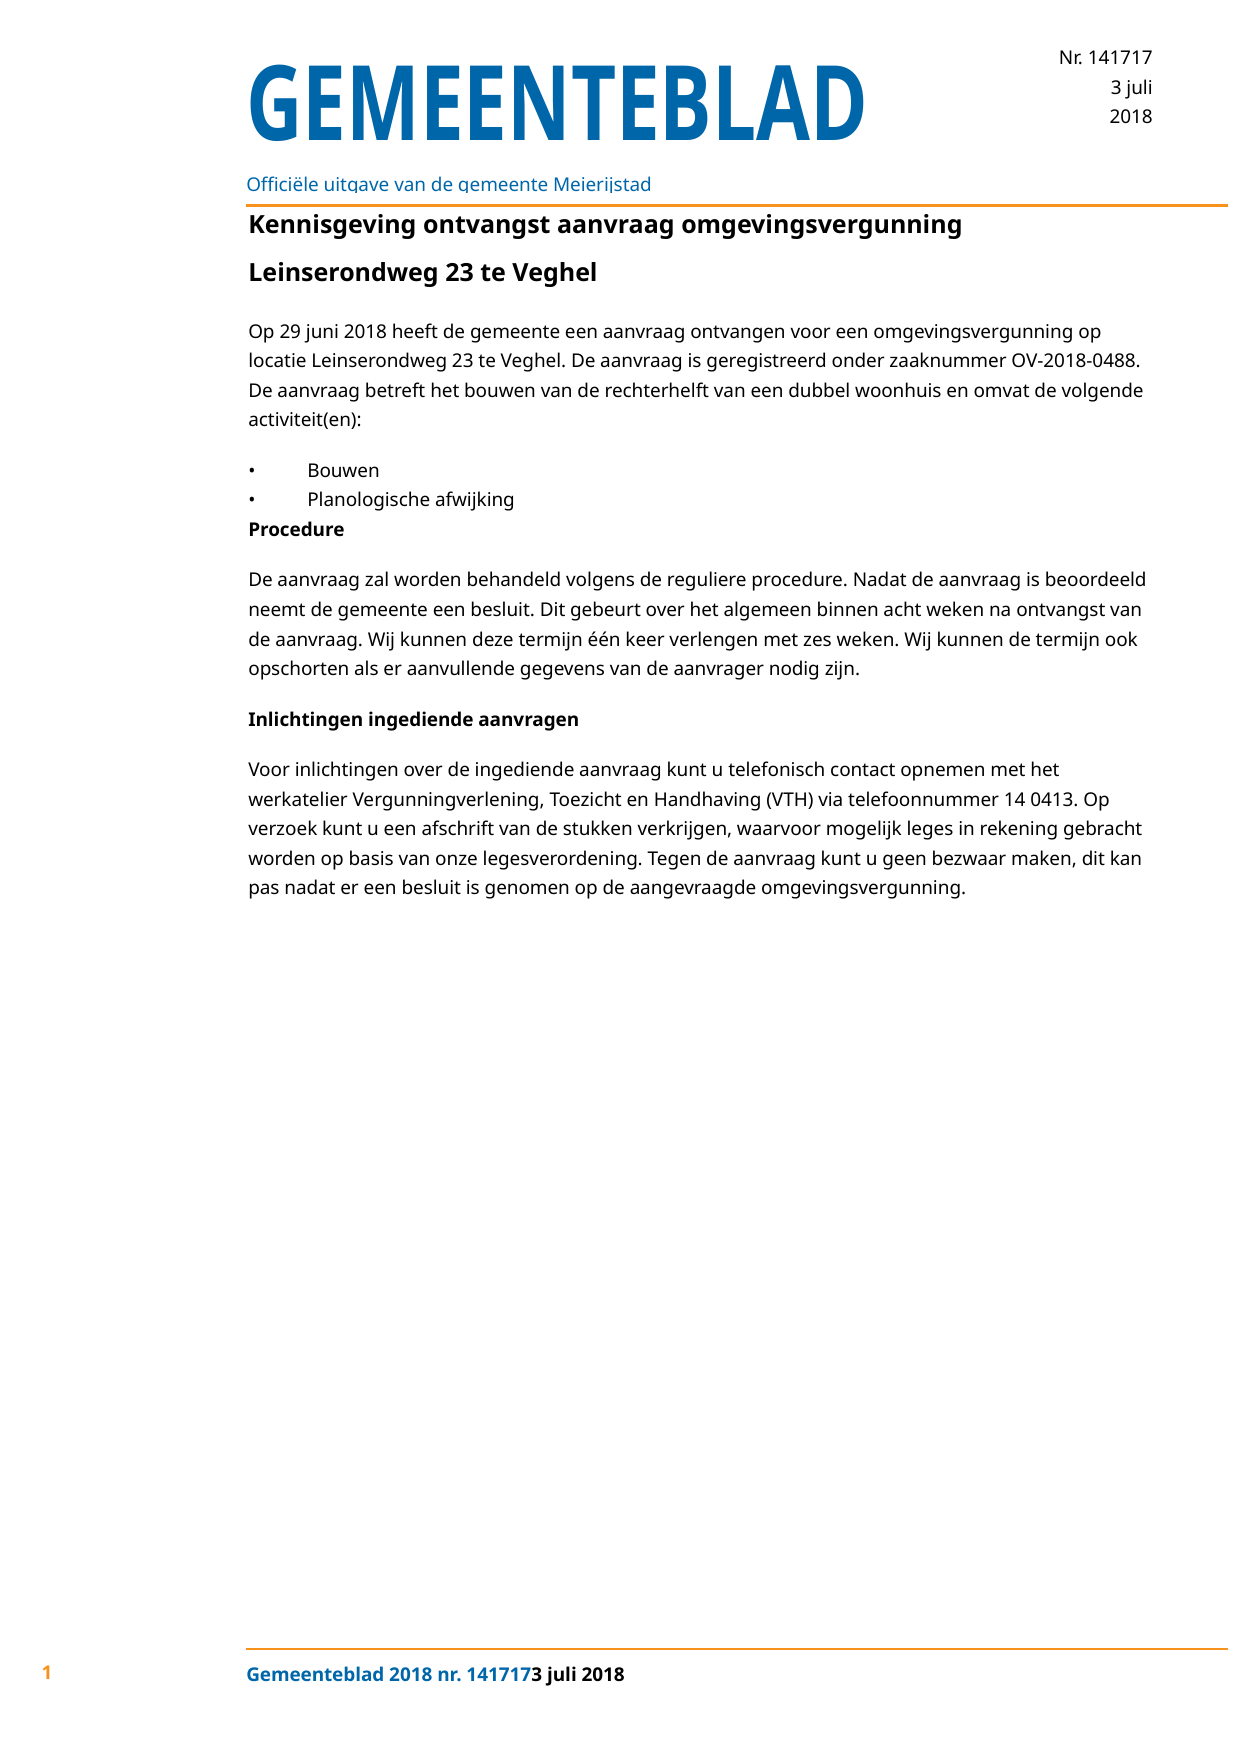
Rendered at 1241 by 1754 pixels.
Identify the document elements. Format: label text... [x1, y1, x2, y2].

list Planologische afwijking [248, 487, 1152, 512]
text Voor inlichtingen over de ingediende aanvraag kunt u telefonisch contact opnemen met het werkatelier Vergunningverlening, Toezicht en Handhaving (VTH) via telefoonnummer 14 0413. Op verzoek kunt u een afschrift van de stukken verkrijgen, waarvoor mogelijk leges in rekening gebracht worden op basis van onze legesverordening. Tegen de aanvraag kunt u geen bezwaar maken, dit kan pas nadat er een besluit is genomen op de aangevraagde omgevingsvergunning. [248, 756, 1152, 900]
text Op 29 juni 2018 heeft de gemeente een aanvraag ontvangen voor een omgevingsvergunning op locatie Leinserondweg 23 te Veghel. De aanvraag is geregistreerd onder zaaknummer OV-2018-0488. De aanvraag betreft het bouwen van de rechterhelft van een dubbel woonhuis en omvat de volgende activiteit(en): [248, 318, 1152, 432]
picture [41, 47, 231, 172]
text Procedure [248, 516, 1152, 542]
list Bouwen [248, 457, 1152, 483]
text Inlichtingen ingediende aanvragen [248, 706, 1152, 732]
text De aanvraag zal worden behandeld volgens de reguliere procedure. Nadat de aanvraag is beoordeeld neemt de gemeente een besluit. Dit gebeurt over het algemeen binnen acht weken na ontvangst van de aanvraag. Wij kunnen deze termijn één keer verlengen met zes weken. Wij kunnen de termijn ook opschorten als er aanvullende gegevens van de aanvrager nodig zijn. [248, 567, 1152, 681]
text Kennisgeving ontvangst aanvraag omgevingsvergunning Leinserondweg 23 te Veghel [248, 207, 1152, 288]
